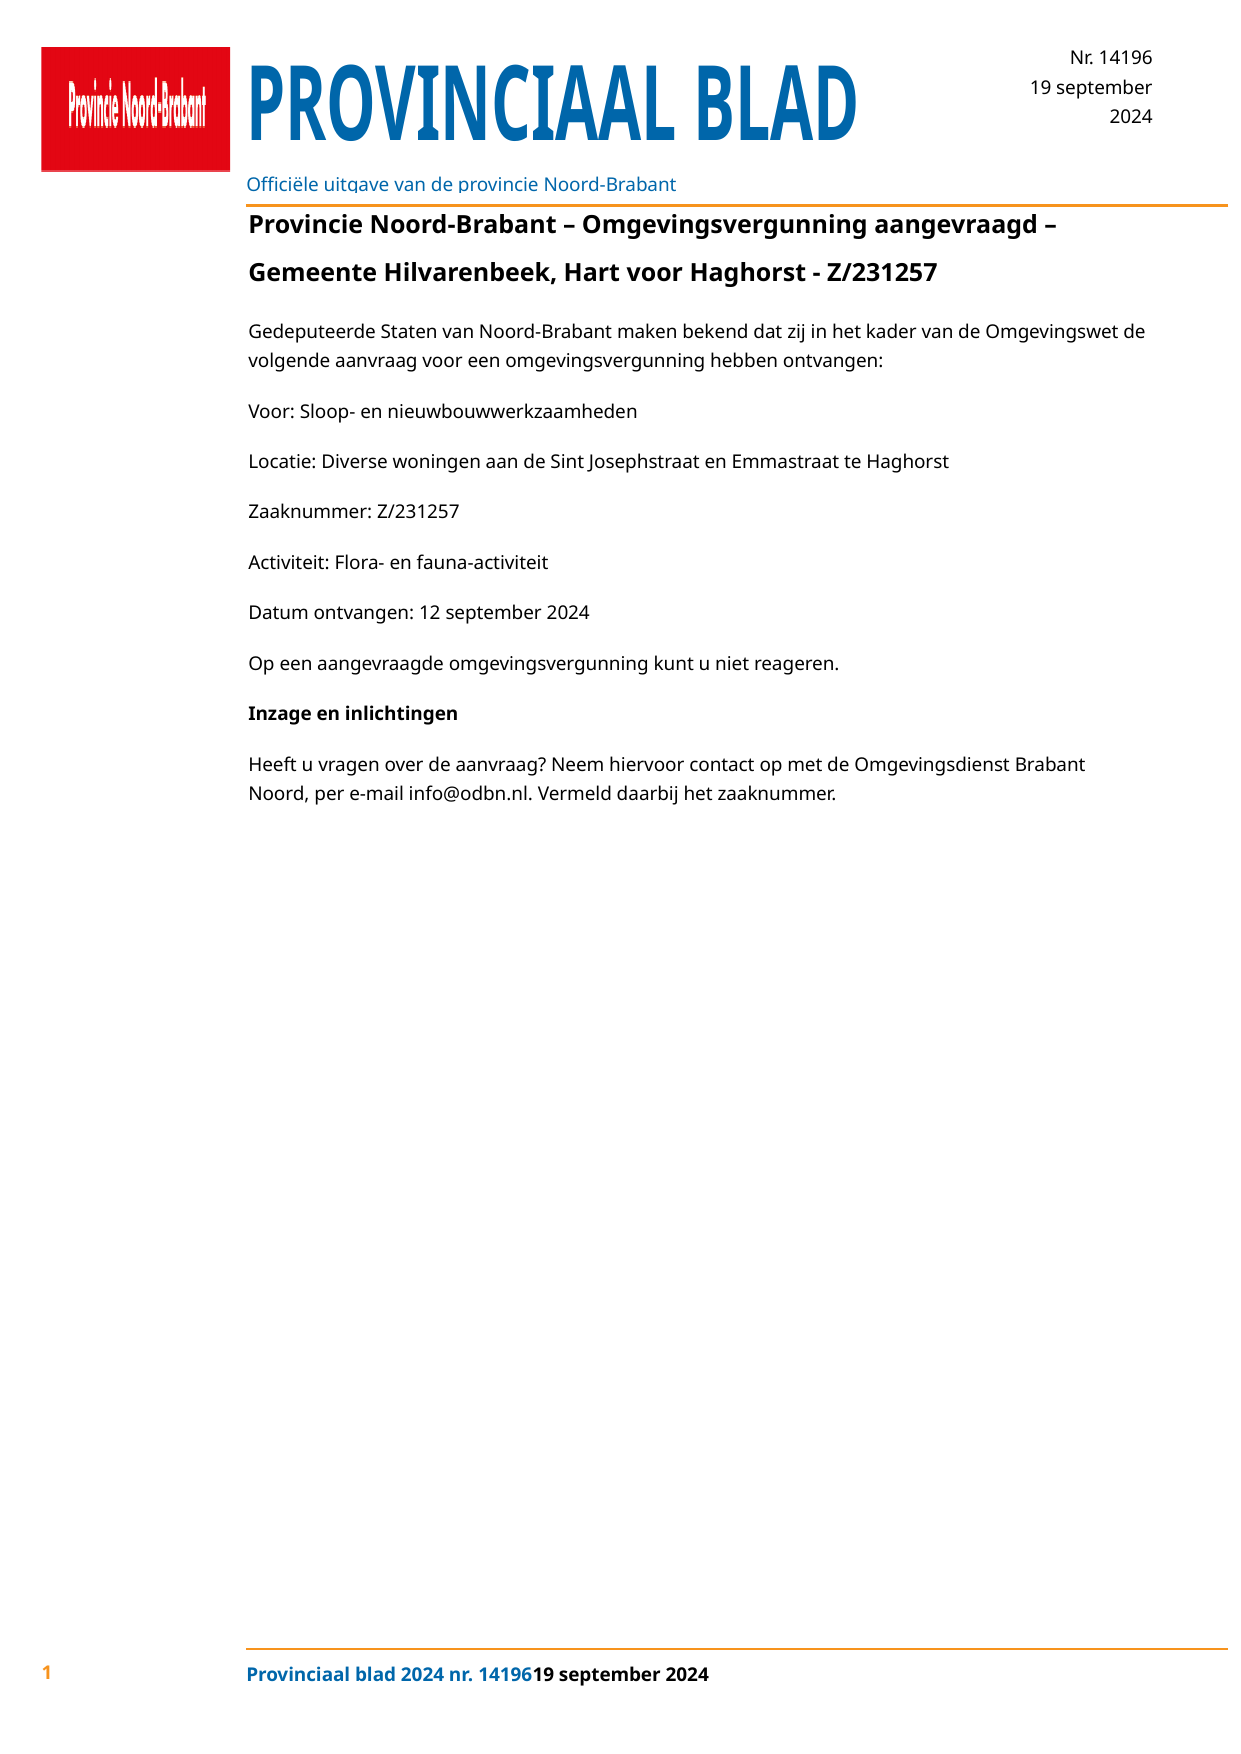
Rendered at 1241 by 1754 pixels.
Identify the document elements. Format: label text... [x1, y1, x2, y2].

text Gedeputeerde Staten van Noord-Brabant maken bekend dat zij in het kader van de Omgevingswet de volgende aanvraag voor een omgevingsvergunning hebben ontvangen: [248, 318, 1152, 373]
text Locatie: Diverse woningen aan de Sint Josephstraat en Emmastraat te Haghorst [248, 448, 1152, 474]
text Inzage en inlichtingen [248, 700, 1152, 726]
text Op een aangevraagde omgevingsvergunning kunt u niet reageren. [248, 650, 1152, 676]
text Provincie Noord-Brabant – Omgevingsvergunning aangevraagd – Gemeente Hilvarenbeek, Hart voor Haghorst - Z/231257 [248, 207, 1152, 288]
text Activiteit: Flora- en fauna-activiteit [248, 549, 1152, 575]
text Zaaknummer: Z/231257 [248, 499, 1152, 524]
text Datum ontvangen: 12 september 2024 [248, 599, 1152, 625]
picture [41, 47, 231, 172]
text Heeft u vragen over de aanvraag? Neem hiervoor contact op met de Omgevingsdienst Brabant Noord, per e-mail info@odbn.nl. Vermeld daarbij het zaaknummer. [248, 751, 1152, 806]
text Voor: Sloop- en nieuwbouwwerkzaamheden [248, 398, 1152, 424]
